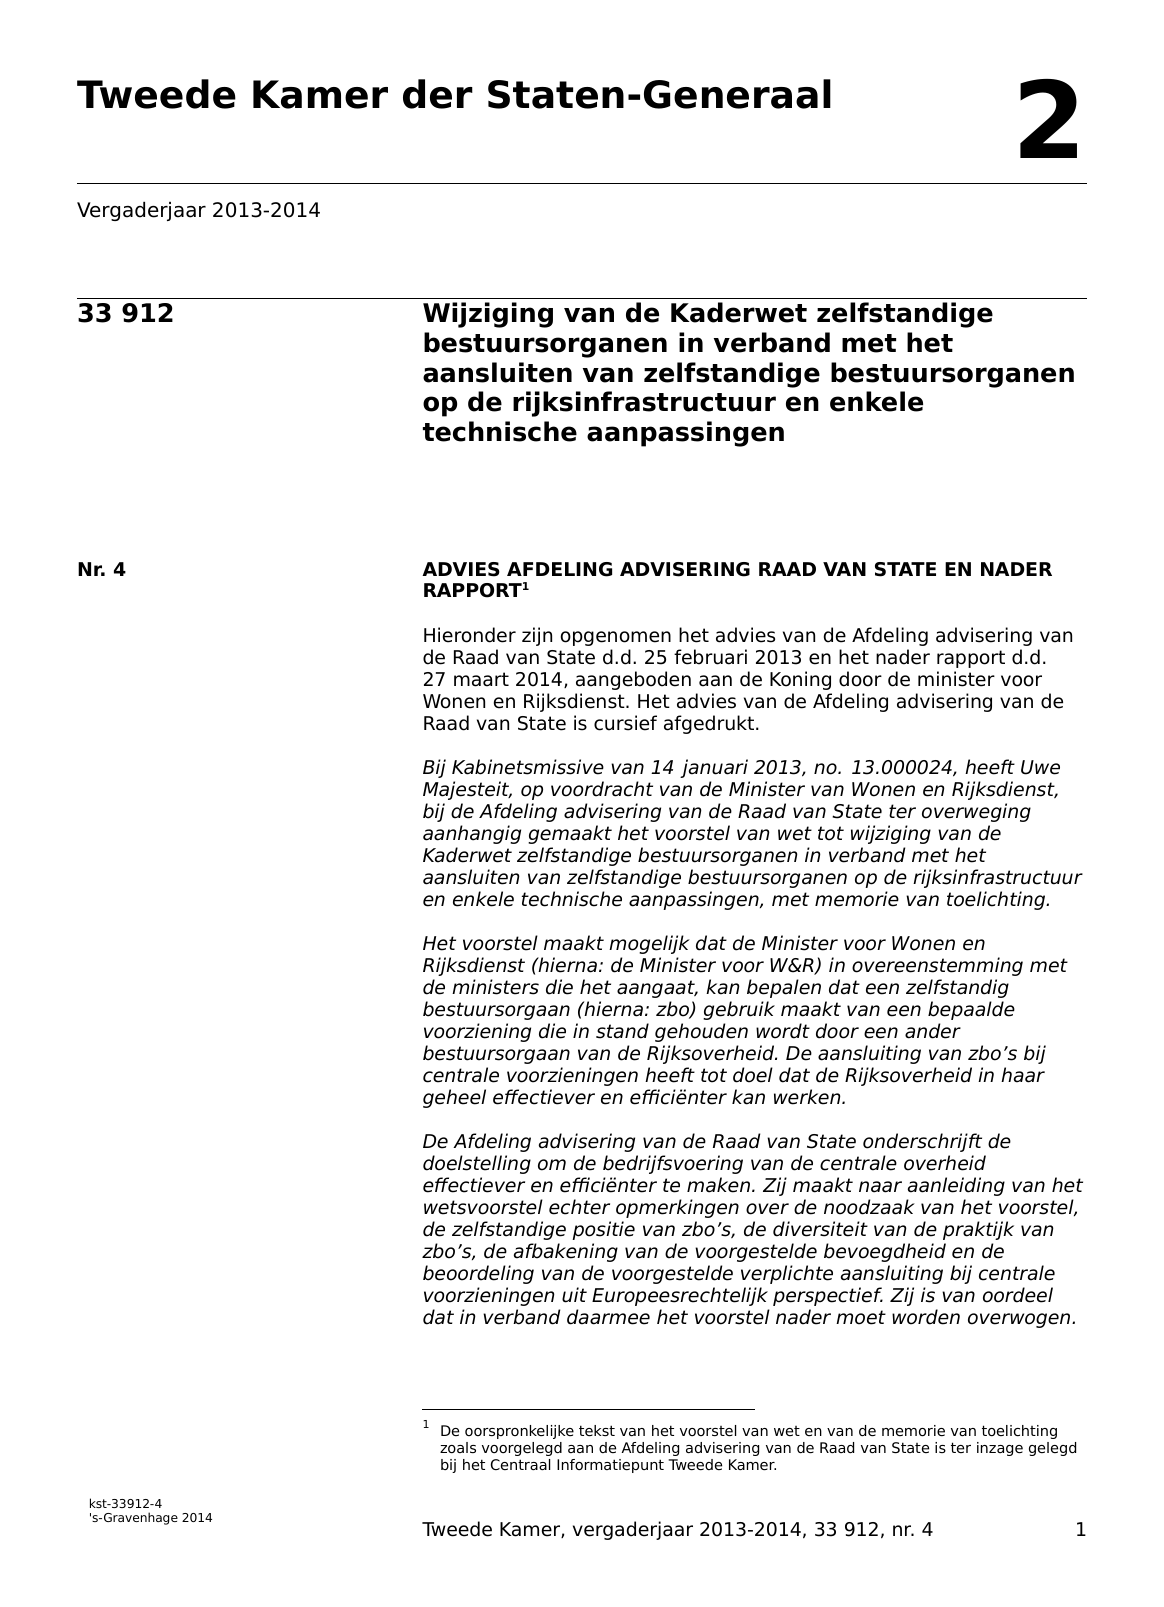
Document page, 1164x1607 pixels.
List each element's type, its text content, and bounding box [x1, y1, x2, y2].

text Hieronder zijn opgenomen het advies van de Afdeling advisering van de Raad van State d.d. 25 februari 2013 en het nader rapport d.d. 27 maart 2014, aangeboden aan de Koning door de minister voor Wonen en Rijksdienst. Het advies van de Afdeling advisering van de Raad van State is cursief afgedrukt. [422, 624, 1087, 734]
text 's-Gravenhage 2014 [88, 1511, 323, 1525]
subtitle Nr. 4 ADVIES AFDELING ADVISERING RAAD VAN STATE EN NADER RAPPORT [77, 558, 1087, 602]
subtitle 33 912 Wijziging van de Kaderwet zelfstandige bestuursorganen in verband met het aansluiten van zelfstandige bestuursorganen op de rijksinfrastructuur en enkele technische aanpassingen [77, 299, 1087, 447]
text Het voorstel maakt mogelijk dat de Minister voor Wonen en Rijksdienst (hierna: de Minister voor W&R) in overeenstemming met de ministers die het aangaat, kan bepalen dat een zelfstandig bestuursorgaan (hierna: zbo) gebruik maakt van een bepaalde voorziening die in stand gehouden wordt door een ander bestuursorgaan van de Rijksoverheid. De aansluiting van zbo’s bij centrale voorzieningen heeft tot doel dat de Rijksoverheid in haar geheel effectiever en efficiënter kan werken. [422, 933, 1087, 1108]
table_cell Vergaderjaar 2013-2014 [77, 184, 1087, 298]
text kst-33912-4 [88, 1497, 323, 1511]
text De Afdeling advisering van de Raad van State onderschrijft de doelstelling om de bedrijfsvoering van de centrale overheid effectiever en efficiënter te maken. Zij maakt naar aanleiding van het wetsvoorstel echter opmerkingen over de noodzaak van het voorstel, de zelfstandige positie van zbo’s, de diversiteit van de praktijk van zbo’s, de afbakening van de voorgestelde bevoegdheid en de beoordeling van de voorgestelde verplichte aansluiting bij centrale voorzieningen uit Europeesrechtelijk perspectief. Zij is van oordeel dat in verband daarmee het voorstel nader moet worden overwogen. [422, 1131, 1087, 1328]
text Bij Kabinetsmissive van 14 januari 2013, no. 13.000024, heeft Uwe Majesteit, op voordracht van de Minister van Wonen en Rijksdienst, bij de Afdeling advisering van de Raad van State ter overweging aanhangig gemaakt het voorstel van wet tot wijziging van de Kaderwet zelfstandige bestuursorganen in verband met het aansluiten van zelfstandige bestuursorganen op de rijksinfrastructuur en enkele technische aanpassingen, met memorie van toelichting. [422, 757, 1087, 911]
table_header 2 [886, 59, 1087, 183]
text De oorspronkelijke tekst van het voorstel van wet en van de memorie van toelichting zoals voorgelegd aan de Afdeling advisering van de Raad van State is ter inzage gelegd bij het Centraal Informatiepunt Tweede Kamer. [422, 1418, 1087, 1474]
table_header Tweede Kamer der Staten-Generaal [77, 59, 886, 183]
